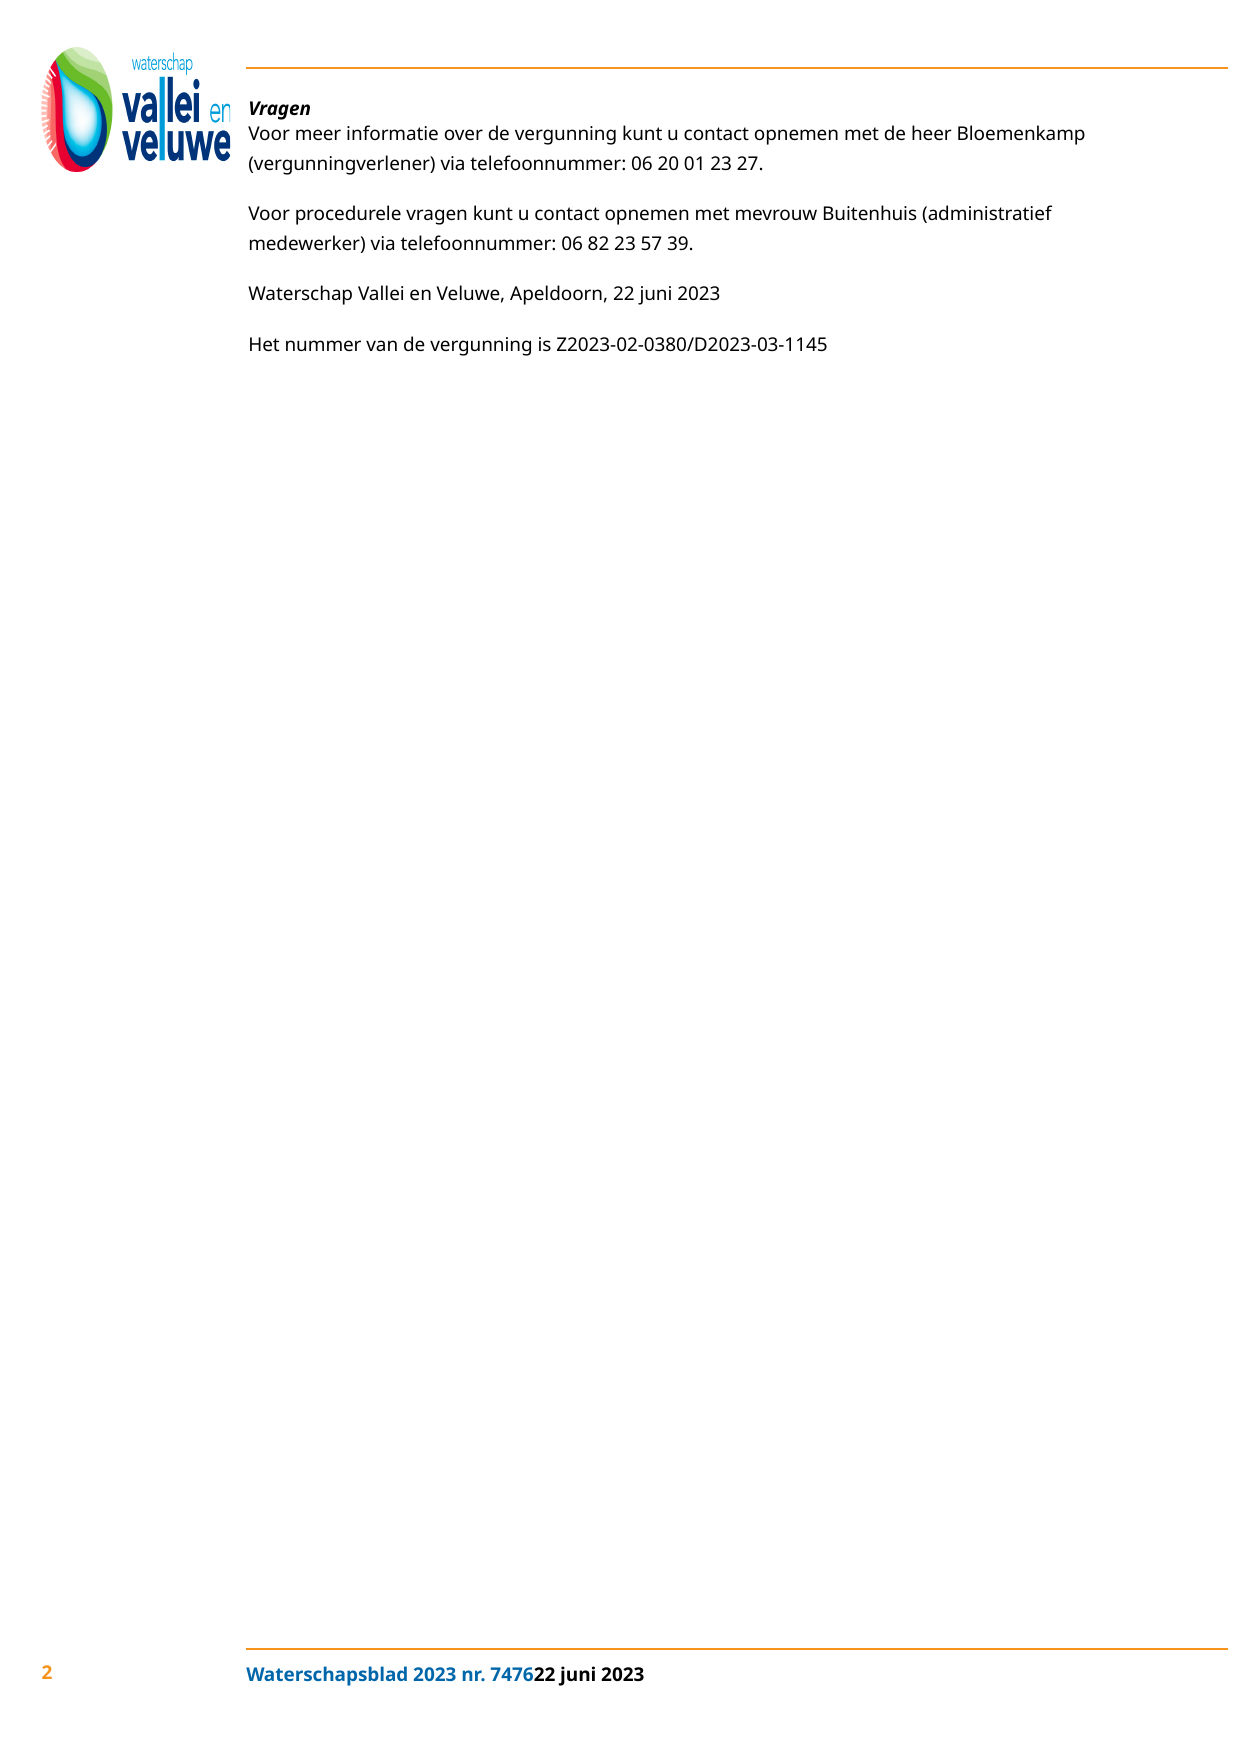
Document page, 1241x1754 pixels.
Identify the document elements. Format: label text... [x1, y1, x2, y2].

text Waterschap Vallei en Veluwe, Apeldoorn, 22 juni 2023 [248, 281, 1152, 306]
text Voor meer informatie over de vergunning kunt u contact opnemen met de heer Bloemenkamp (vergunningverlener) via telefoonnummer: 06 20 01 23 27. [248, 121, 1152, 176]
text Het nummer van de vergunning is Z2023-02-0380/D2023-03-1145 [248, 331, 1152, 357]
text Voor procedurele vragen kunt u contact opnemen met mevrouw Buitenhuis (administratief medewerker) via telefoonnummer: 06 82 23 57 39. [248, 201, 1152, 256]
text Vragen [248, 95, 1152, 121]
picture [41, 47, 231, 172]
